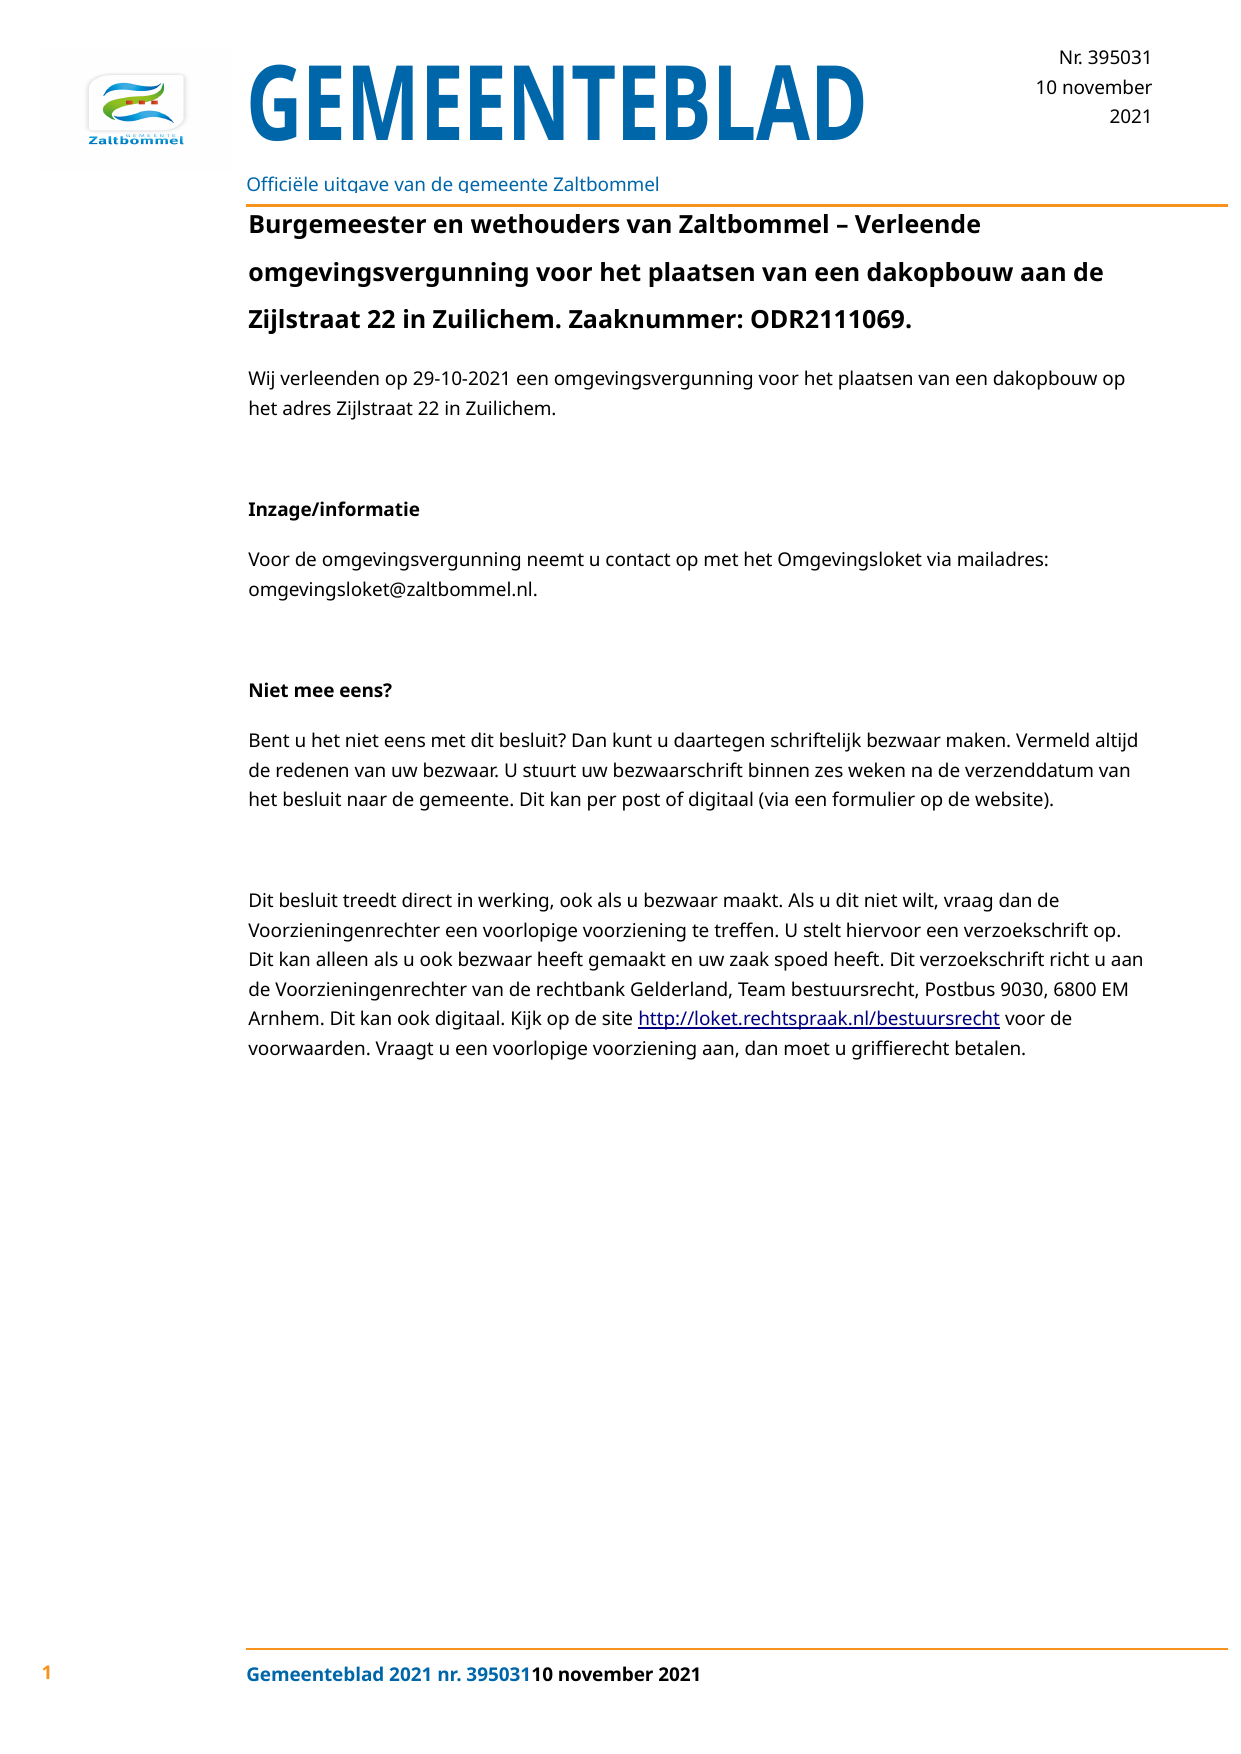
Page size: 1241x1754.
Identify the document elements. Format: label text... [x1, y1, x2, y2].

picture [41, 47, 231, 172]
text Inzage/informatie [248, 496, 1152, 522]
text Burgemeester en wethouders van Zaltbommel – Verleende omgevingsvergunning voor het plaatsen van een dakopbouw aan de Zijlstraat 22 in Zuilichem. Zaaknummer: ODR2111069. [248, 207, 1152, 336]
text Niet mee eens? [248, 677, 1152, 702]
text Dit besluit treedt direct in werking, ook als u bezwaar maakt. Als u dit niet wilt, vraag dan de Voorzieningenrechter een voorlopige voorziening te treffen. U stelt hiervoor een verzoekschrift op. Dit kan alleen als u ook bezwaar heeft gemaakt en uw zaak spoed heeft. Dit verzoekschrift richt u aan de Voorzieningenrechter van de rechtbank Gelderland, Team bestuursrecht, Postbus 9030, 6800 EM Arnhem. Dit kan ook digitaal. Kijk op de site http://loket.rechtspraak.nl/bestuursrecht voor de voorwaarden. Vraagt u een voorlopige voorziening aan, dan moet u griffierecht betalen. [248, 887, 1152, 1061]
text Voor de omgevingsvergunning neemt u contact op met het Omgevingsloket via mailadres: omgevingsloket@zaltbommel.nl. [248, 546, 1152, 602]
text Wij verleenden op 29-10-2021 een omgevingsvergunning voor het plaatsen van een dakopbouw op het adres Zijlstraat 22 in Zuilichem. [248, 366, 1152, 421]
text Bent u het niet eens met dit besluit? Dan kunt u daartegen schriftelijk bezwaar maken. Vermeld altijd de redenen van uw bezwaar. U stuurt uw bezwaarschrift binnen zes weken na de verzenddatum van het besluit naar de gemeente. Dit kan per post of digitaal (via een formulier op de website). [248, 727, 1152, 812]
